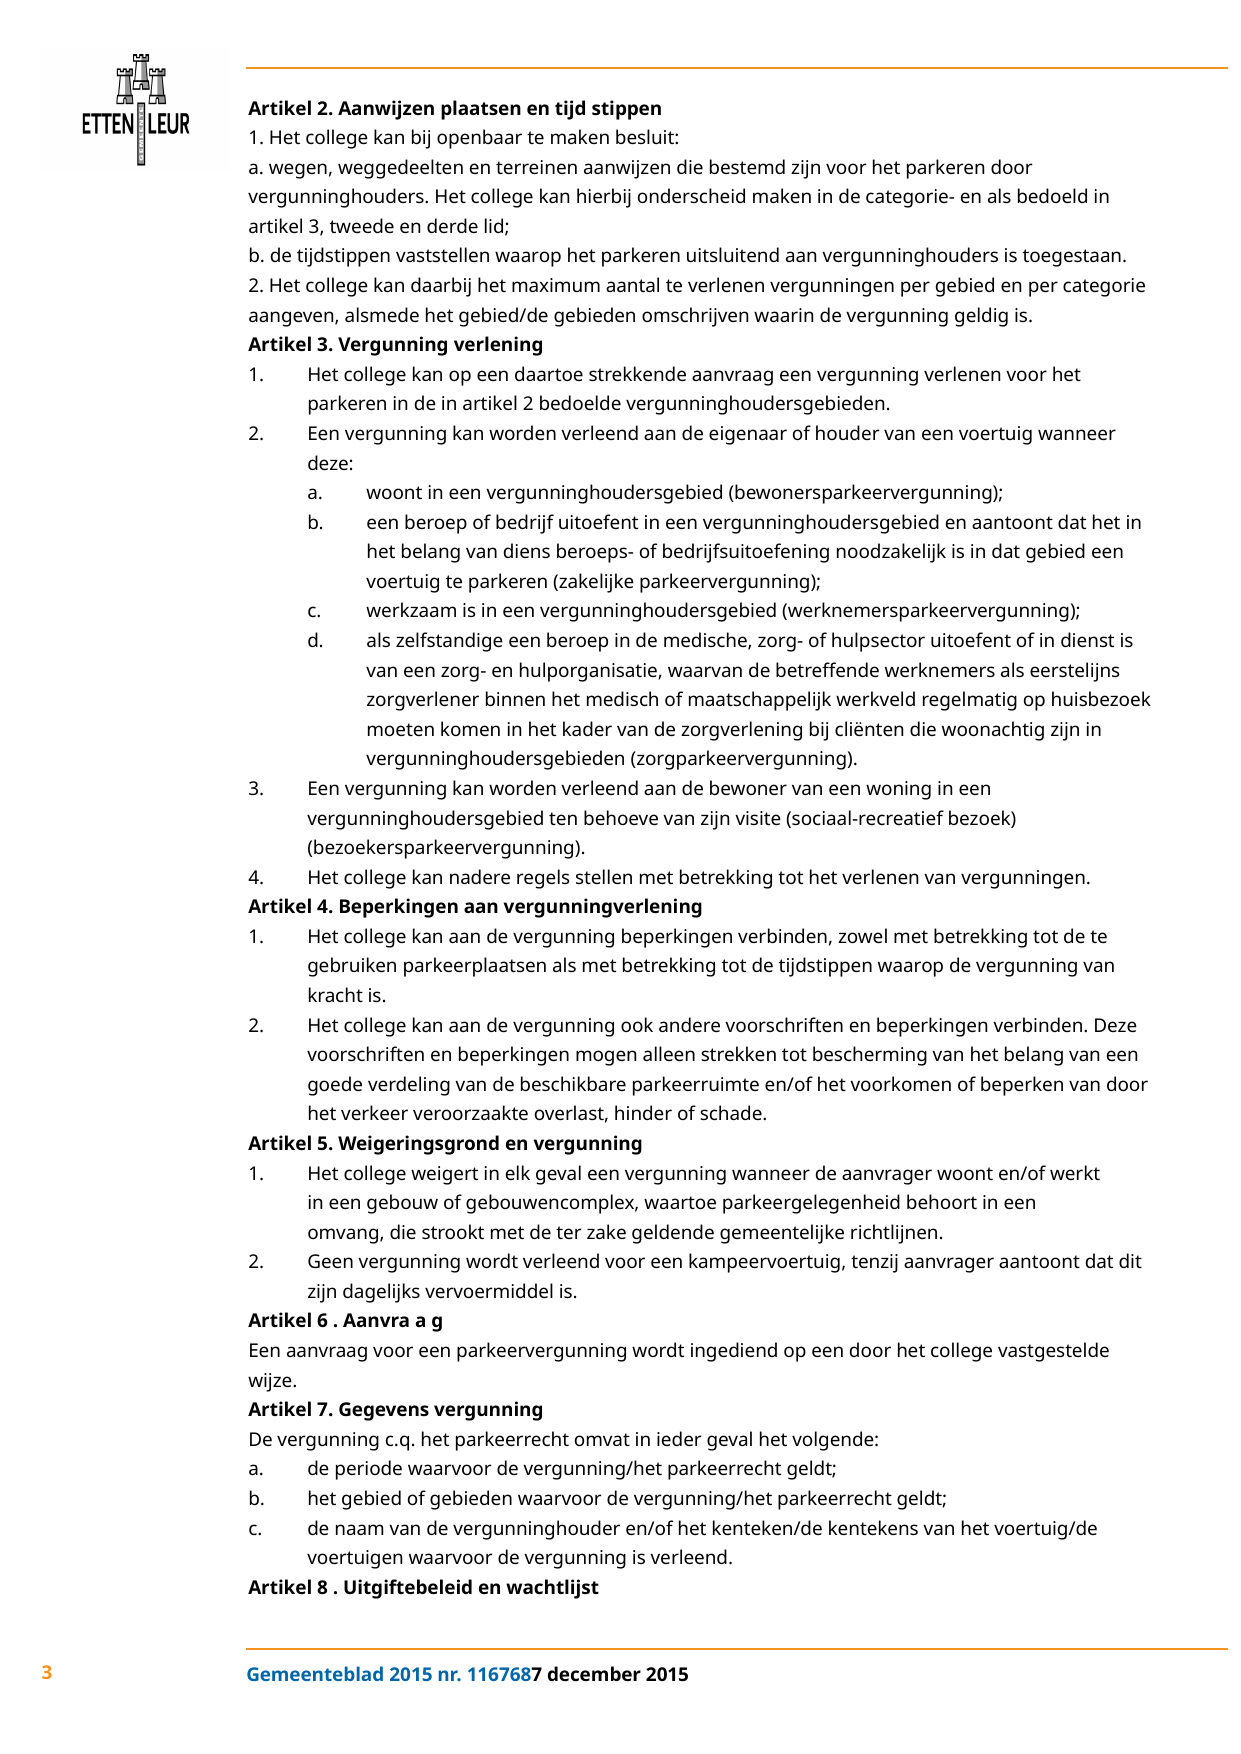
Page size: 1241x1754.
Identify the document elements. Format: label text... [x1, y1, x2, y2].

list werkzaam is in een vergunninghoudersgebied (werknemersparkeervergunning); [307, 598, 1152, 623]
text Artikel 4. Beperkingen aan vergunningverlening [248, 893, 1152, 919]
picture [41, 47, 231, 172]
text a. wegen, weggedeelten en terreinen aanwijzen die bestemd zijn voor het parkeren door vergunninghouders. Het college kan hierbij onderscheid maken in de categorie- en als bedoeld in artikel 3, tweede en derde lid; [248, 154, 1152, 239]
text Artikel 8 . Uitgiftebeleid en wachtlijst [248, 1574, 1152, 1600]
text Artikel 7. Gegevens vergunning [248, 1396, 1152, 1422]
list de periode waarvoor de vergunning/het parkeerrecht geldt; [248, 1456, 1152, 1481]
text Artikel 3. Vergunning verlening [248, 331, 1152, 357]
text b. de tijdstippen vaststellen waarop het parkeren uitsluitend aan vergunninghouders is toegestaan. [248, 243, 1152, 268]
list in een gebouw of gebouwencomplex, waartoe parkeergelegenheid behoort in een [248, 1189, 1152, 1215]
text Een aanvraag voor een parkeervergunning wordt ingediend op een door het college vastgestelde wijze. [248, 1337, 1152, 1393]
text 1. Het college kan bij openbaar te maken besluit: [248, 124, 1152, 150]
list de naam van de vergunninghouder en/of het kenteken/de kentekens van het voertuig/de voertuigen waarvoor de vergunning is verleend. [248, 1515, 1152, 1570]
list Een vergunning kan worden verleend aan de bewoner van een woning in een vergunninghoudersgebied ten behoeve van zijn visite (sociaal-recreatief bezoek) (bezoekersparkeervergunning). [248, 775, 1152, 860]
list het gebied of gebieden waarvoor de vergunning/het parkeerrecht geldt; [248, 1485, 1152, 1511]
list een beroep of bedrijf uitoefent in een vergunninghoudersgebied en aantoont dat het in het belang van diens beroeps- of bedrijfsuitoefening noodzakelijk is in dat gebied een voertuig te parkeren (zakelijke parkeervergunning); [307, 509, 1152, 594]
list Het college kan aan de vergunning ook andere voorschriften en beperkingen verbinden. Deze voorschriften en beperkingen mogen alleen strekken tot bescherming van het belang van een goede verdeling van de beschikbare parkeerruimte en/of het voorkomen of beperken van door het verkeer veroorzaakte overlast, hinder of schade. [248, 1012, 1152, 1126]
list Het college weigert in elk geval een vergunning wanneer de aanvrager woont en/of werkt [248, 1160, 1152, 1186]
list Geen vergunning wordt verleend voor een kampeervoertuig, tenzij aanvrager aantoont dat dit zijn dagelijks vervoermiddel is. [248, 1248, 1152, 1304]
list als zelfstandige een beroep in de medische, zorg- of hulpsector uitoefent of in dienst is van een zorg- en hulporganisatie, waarvan de betreffende werknemers als eerstelijns zorgverlener binnen het medisch of maatschappelijk werkveld regelmatig op huisbezoek moeten komen in het kader van de zorgverlening bij cliënten die woonachtig zijn in vergunninghoudersgebieden (zorgparkeervergunning). [307, 627, 1152, 771]
list Het college kan op een daartoe strekkende aanvraag een vergunning verlenen voor het parkeren in de in artikel 2 bedoelde vergunninghoudersgebieden. [248, 361, 1152, 416]
list Een vergunning kan worden verleend aan de eigenaar of houder van een voertuig wanneer deze: [248, 420, 1152, 476]
text 2. Het college kan daarbij het maximum aantal te verlenen vergunningen per gebied en per categorie aangeven, alsmede het gebied/de gebieden omschrijven waarin de vergunning geldig is. [248, 272, 1152, 328]
text Artikel 5. Weigeringsgrond en vergunning [248, 1130, 1152, 1156]
text Artikel 2. Aanwijzen plaatsen en tijd stippen [248, 95, 1152, 121]
text Artikel 6 . Aanvra a g [248, 1308, 1152, 1333]
text De vergunning c.q. het parkeerrecht omvat in ieder geval het volgende: [248, 1426, 1152, 1452]
list woont in een vergunninghoudersgebied (bewonersparkeervergunning); [307, 479, 1152, 505]
list Het college kan aan de vergunning beperkingen verbinden, zowel met betrekking tot de te gebruiken parkeerplaatsen als met betrekking tot de tijdstippen waarop de vergunning van kracht is. [248, 923, 1152, 1008]
list omvang, die strookt met de ter zake geldende gemeentelijke richtlijnen. [248, 1219, 1152, 1245]
list Het college kan nadere regels stellen met betrekking tot het verlenen van vergunningen. [248, 864, 1152, 890]
